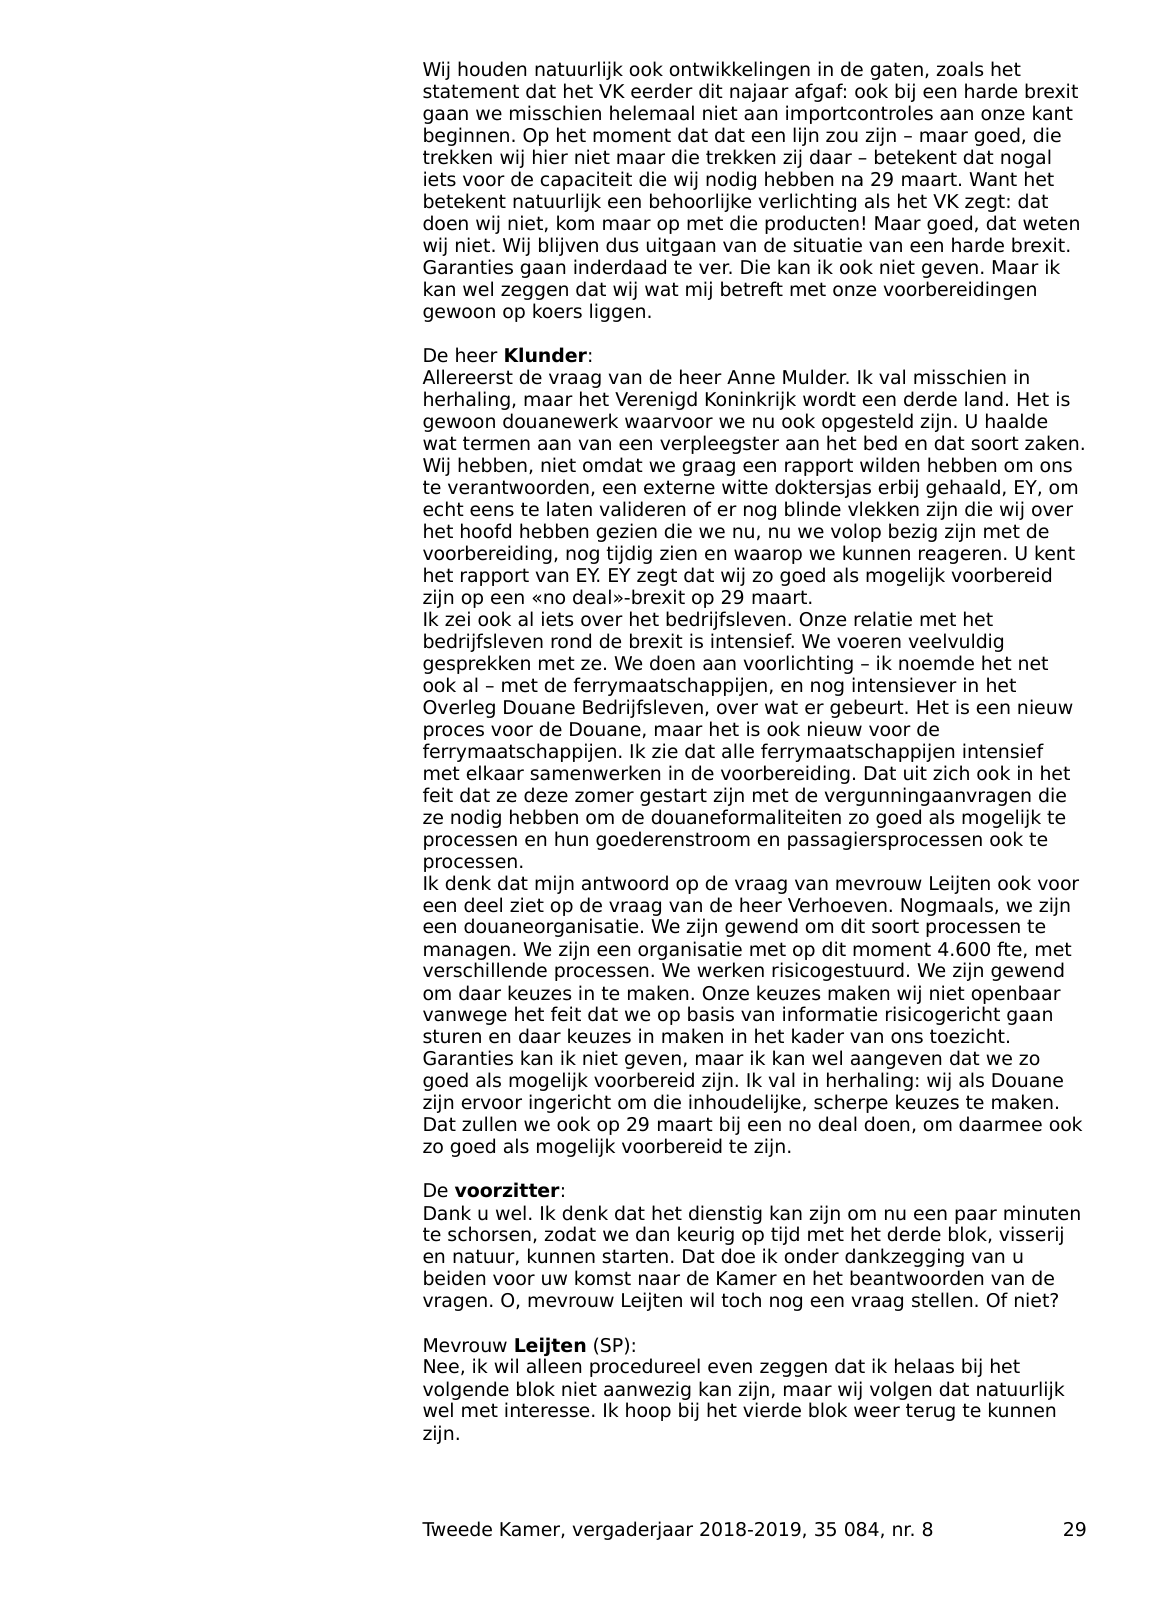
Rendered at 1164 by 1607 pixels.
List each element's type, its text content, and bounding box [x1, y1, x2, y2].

text De voorzitter: [422, 1180, 1087, 1202]
text Ik denk dat mijn antwoord op de vraag van mevrouw Leijten ook voor een deel ziet op de vraag van de heer Verhoeven. Nogmaals, we zijn een douaneorganisatie. We zijn gewend om dit soort processen te managen. We zijn een organisatie met op dit moment 4.600 fte, met verschillende processen. We werken risicogestuurd. We zijn gewend om daar keuzes in te maken. Onze keuzes maken wij niet openbaar vanwege het feit dat we op basis van informatie risicogericht gaan sturen en daar keuzes in maken in het kader van ons toezicht. Garanties kan ik niet geven, maar ik kan wel aangeven dat we zo goed als mogelijk voorbereid zijn. Ik val in herhaling: wij als Douane zijn ervoor ingericht om die inhoudelijke, scherpe keuzes te maken. Dat zullen we ook op 29 maart bij een no deal doen, om daarmee ook zo goed als mogelijk voorbereid te zijn. [422, 872, 1087, 1158]
text Ik zei ook al iets over het bedrijfsleven. Onze relatie met het bedrijfsleven rond de brexit is intensief. We voeren veelvuldig gesprekken met ze. We doen aan voorlichting – ik noemde het net ook al – met de ferrymaatschappijen, en nog intensiever in het Overleg Douane Bedrijfsleven, over wat er gebeurt. Het is een nieuw proces voor de Douane, maar het is ook nieuw voor de ferrymaatschappijen. Ik zie dat alle ferrymaatschappijen intensief met elkaar samenwerken in de voorbereiding. Dat uit zich ook in het feit dat ze deze zomer gestart zijn met de vergunningaanvragen die ze nodig hebben om de douaneformaliteiten zo goed als mogelijk te processen en hun goederenstroom en passagiersprocessen ook te processen. [422, 609, 1087, 872]
text Wij houden natuurlijk ook ontwikkelingen in de gaten, zoals het statement dat het VK eerder dit najaar afgaf: ook bij een harde brexit gaan we misschien helemaal niet aan importcontroles aan onze kant beginnen. Op het moment dat dat een lijn zou zijn – maar goed, die trekken wij hier niet maar die trekken zij daar – betekent dat nogal iets voor de capaciteit die wij nodig hebben na 29 maart. Want het betekent natuurlijk een behoorlijke verlichting als het VK zegt: dat doen wij niet, kom maar op met die producten! Maar goed, dat weten wij niet. Wij blijven dus uitgaan van de situatie van een harde brexit. Garanties gaan inderdaad te ver. Die kan ik ook niet geven. Maar ik kan wel zeggen dat wij wat mij betreft met onze voorbereidingen gewoon op koers liggen. [422, 59, 1087, 323]
text Allereerst de vraag van de heer Anne Mulder. Ik val misschien in herhaling, maar het Verenigd Koninkrijk wordt een derde land. Het is gewoon douanewerk waarvoor we nu ook opgesteld zijn. U haalde wat termen aan van een verpleegster aan het bed en dat soort zaken. Wij hebben, niet omdat we graag een rapport wilden hebben om ons te verantwoorden, een externe witte doktersjas erbij gehaald, EY, om echt eens te laten valideren of er nog blinde vlekken zijn die wij over het hoofd hebben gezien die we nu, nu we volop bezig zijn met de voorbereiding, nog tijdig zien en waarop we kunnen reageren. U kent het rapport van EY. EY zegt dat wij zo goed als mogelijk voorbereid zijn op een «no deal»-brexit op 29 maart. [422, 367, 1087, 609]
text De heer Klunder: [422, 345, 1087, 367]
text Dank u wel. Ik denk dat het dienstig kan zijn om nu een paar minuten te schorsen, zodat we dan keurig op tijd met het derde blok, visserij en natuur, kunnen starten. Dat doe ik onder dankzegging van u beiden voor uw komst naar de Kamer en het beantwoorden van de vragen. O, mevrouw Leijten wil toch nog een vraag stellen. Of niet? [422, 1202, 1087, 1312]
text Mevrouw Leijten (SP): [422, 1334, 1087, 1356]
text Nee, ik wil alleen procedureel even zeggen dat ik helaas bij het volgende blok niet aanwezig kan zijn, maar wij volgen dat natuurlijk wel met interesse. Ik hoop bij het vierde blok weer terug te kunnen zijn. [422, 1356, 1087, 1444]
